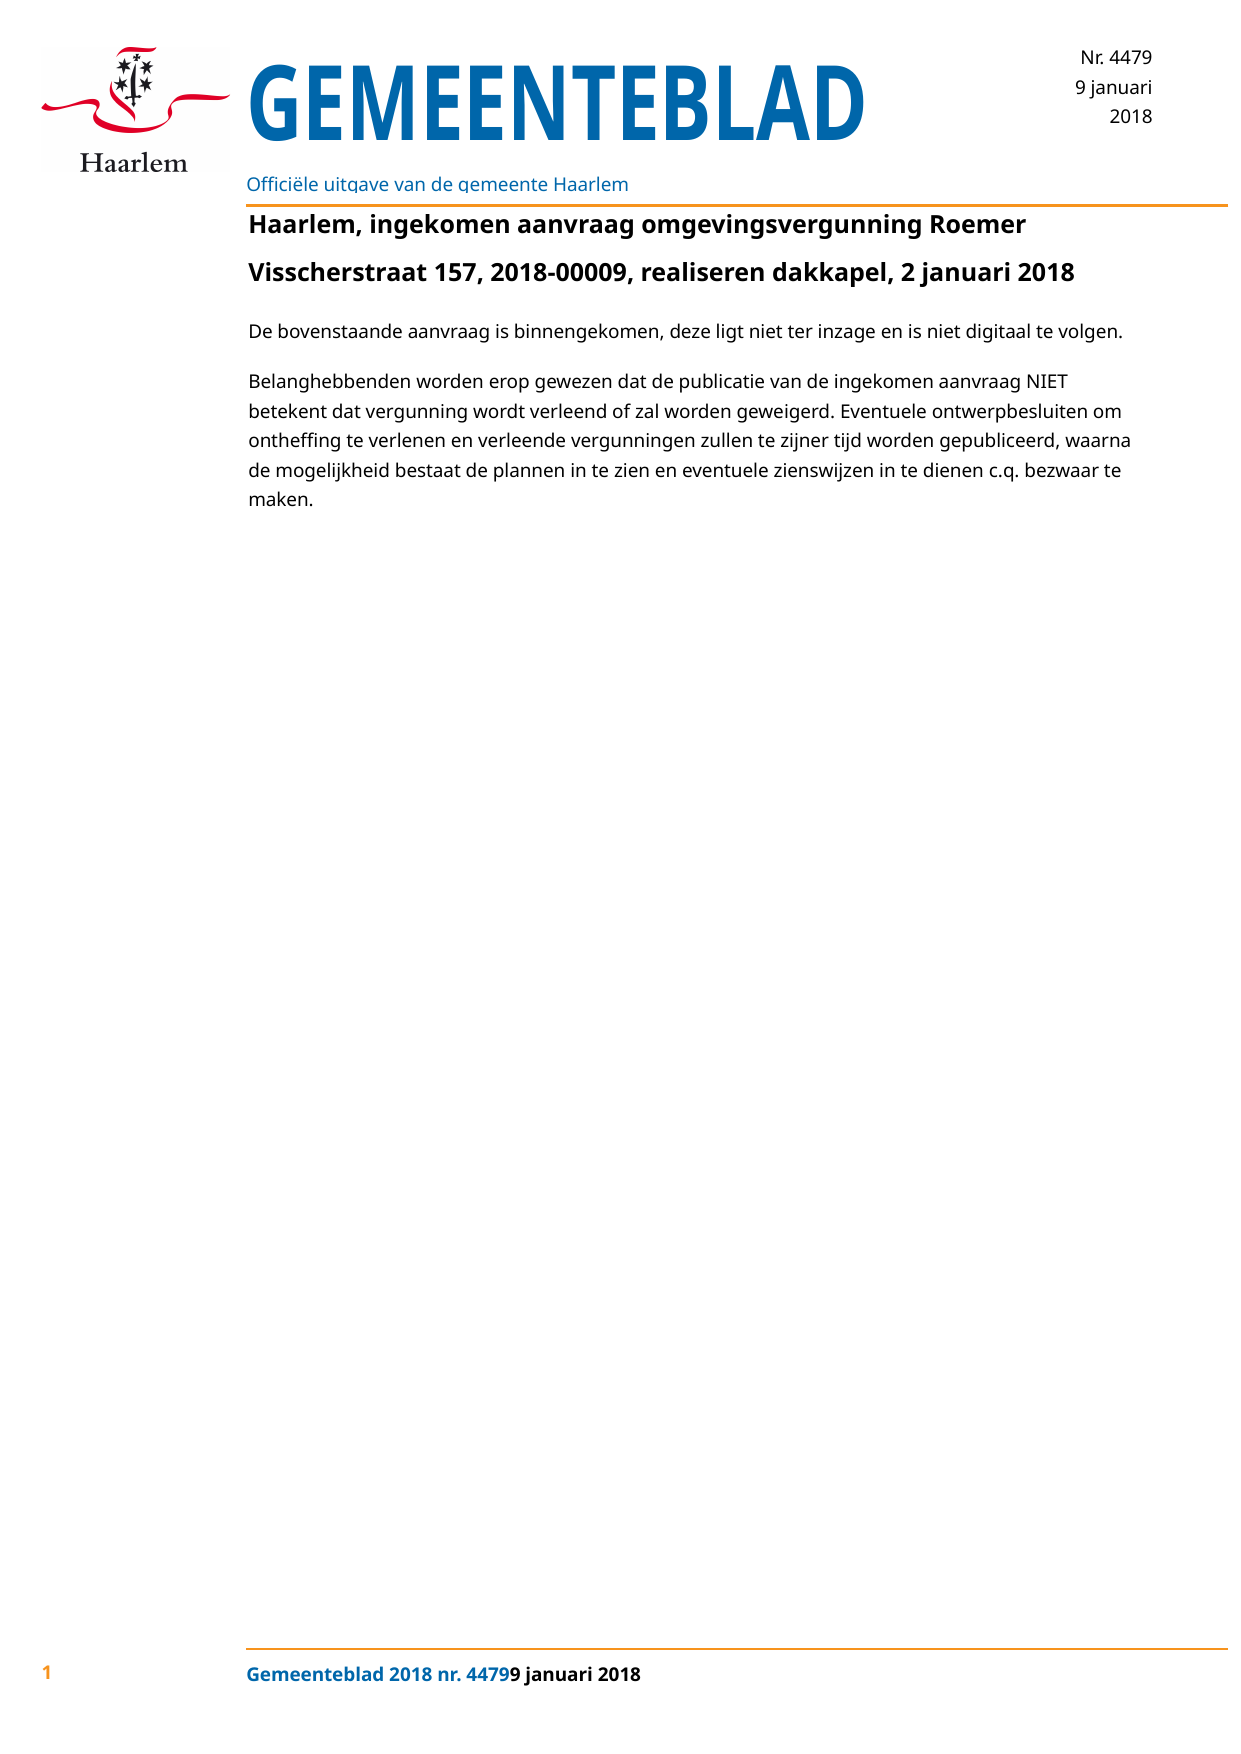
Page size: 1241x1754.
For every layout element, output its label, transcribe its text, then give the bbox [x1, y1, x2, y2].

text De bovenstaande aanvraag is binnengekomen, deze ligt niet ter inzage en is niet digitaal te volgen. [248, 318, 1152, 344]
text Haarlem, ingekomen aanvraag omgevingsvergunning Roemer Visscherstraat 157, 2018-00009, realiseren dakkapel, 2 januari 2018 [248, 207, 1152, 288]
text Belanghebbenden worden erop gewezen dat de publicatie van de ingekomen aanvraag NIET betekent dat vergunning wordt verleend of zal worden geweigerd. Eventuele ontwerpbesluiten om ontheffing te verlenen en verleende vergunningen zullen te zijner tijd worden gepubliceerd, waarna de mogelijkheid bestaat de plannen in te zien en eventuele zienswijzen in te dienen c.q. bezwaar te maken. [248, 368, 1152, 512]
picture [41, 47, 231, 172]
